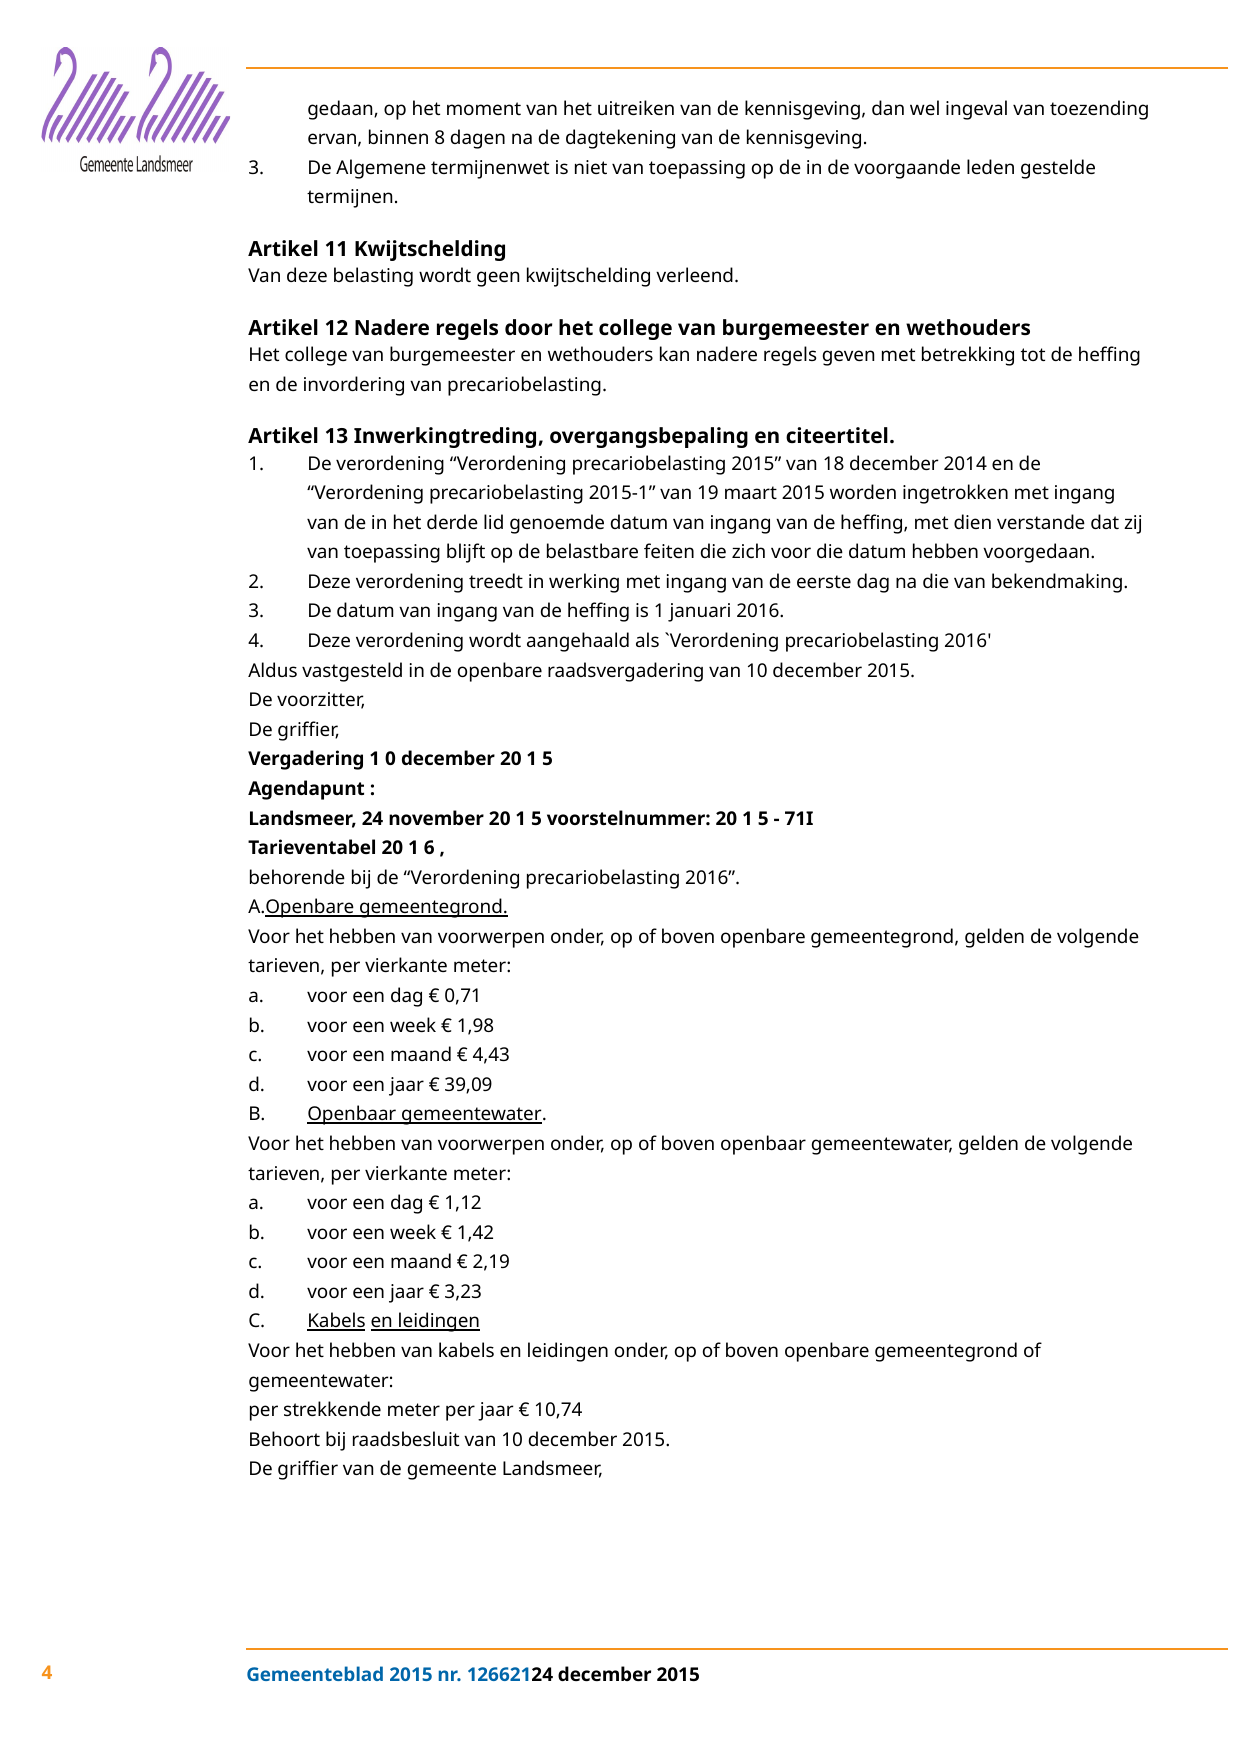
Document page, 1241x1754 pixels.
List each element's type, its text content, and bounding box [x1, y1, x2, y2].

list gedaan, op het moment van het uitreiken van de kennisgeving, dan wel ingeval van toezending ervan, binnen 8 dagen na de dagtekening van de kennisgeving. [248, 95, 1152, 150]
text Van deze belasting wordt geen kwijtschelding verleend. [248, 262, 1152, 288]
text Artikel 11 Kwijtschelding [248, 234, 1152, 262]
list De verordening “Verordening precariobelasting 2015” van 18 december 2014 en de “Verordening precariobelasting 2015-1” van 19 maart 2015 worden ingetrokken met ingang van de in het derde lid genoemde datum van ingang van de heffing, met dien verstande dat zij van toepassing blijft op de belastbare feiten die zich voor die datum hebben voorgedaan. [248, 450, 1152, 564]
list voor een week € 1,42 [248, 1219, 1152, 1244]
picture [41, 47, 231, 172]
list Openbaar gemeentewater. [248, 1101, 1152, 1126]
text De voorzitter, [248, 686, 1152, 712]
text Vergadering 1 0 december 20 1 5 [248, 746, 1152, 771]
text Agendapunt : [248, 775, 1152, 801]
text Het college van burgemeester en wethouders kan nadere regels geven met betrekking tot de heffing en de invordering van precariobelasting. [248, 341, 1152, 397]
text Artikel 12 Nadere regels door het college van burgemeester en wethouders [248, 313, 1152, 341]
text A.Openbare gemeentegrond. [248, 893, 1152, 919]
list voor een dag € 1,12 [248, 1189, 1152, 1215]
list De datum van ingang van de heffing is 1 januari 2016. [248, 598, 1152, 623]
list voor een dag € 0,71 [248, 982, 1152, 1008]
list De Algemene termijnenwet is niet van toepassing op de in de voorgaande leden gestelde termijnen. [248, 154, 1152, 209]
list voor een jaar € 39,09 [248, 1071, 1152, 1097]
list Deze verordening wordt aangehaald als `Verordening precariobelasting 2016' [248, 627, 1152, 653]
text Aldus vastgesteld in de openbare raadsvergadering van 10 december 2015. [248, 657, 1152, 682]
list voor een maand € 2,19 [248, 1248, 1152, 1274]
list Deze verordening treedt in werking met ingang van de eerste dag na die van bekendmaking. [248, 568, 1152, 594]
text De griffier van de gemeente Landsmeer, [248, 1456, 1152, 1481]
list voor een week € 1,98 [248, 1012, 1152, 1037]
text Landsmeer, 24 november 20 1 5 voorstelnummer: 20 1 5 - 71I [248, 805, 1152, 830]
text per strekkende meter per jaar € 10,74 [248, 1396, 1152, 1422]
text Tarieventabel 20 1 6 , [248, 834, 1152, 860]
text Artikel 13 Inwerkingtreding, overgangsbepaling en citeertitel. [248, 421, 1152, 450]
text De griffier, [248, 716, 1152, 742]
list Kabels en leidingen [248, 1308, 1152, 1333]
text Voor het hebben van voorwerpen onder, op of boven openbaar gemeentewater, gelden de volgende tarieven, per vierkante meter: [248, 1130, 1152, 1185]
list voor een maand € 4,43 [248, 1041, 1152, 1067]
text behorende bij de “Verordening precariobelasting 2016”. [248, 864, 1152, 889]
list voor een jaar € 3,23 [248, 1278, 1152, 1304]
text Behoort bij raadsbesluit van 10 december 2015. [248, 1426, 1152, 1452]
text Voor het hebben van voorwerpen onder, op of boven openbare gemeentegrond, gelden de volgende tarieven, per vierkante meter: [248, 923, 1152, 978]
text Voor het hebben van kabels en leidingen onder, op of boven openbare gemeentegrond of gemeentewater: [248, 1337, 1152, 1392]
